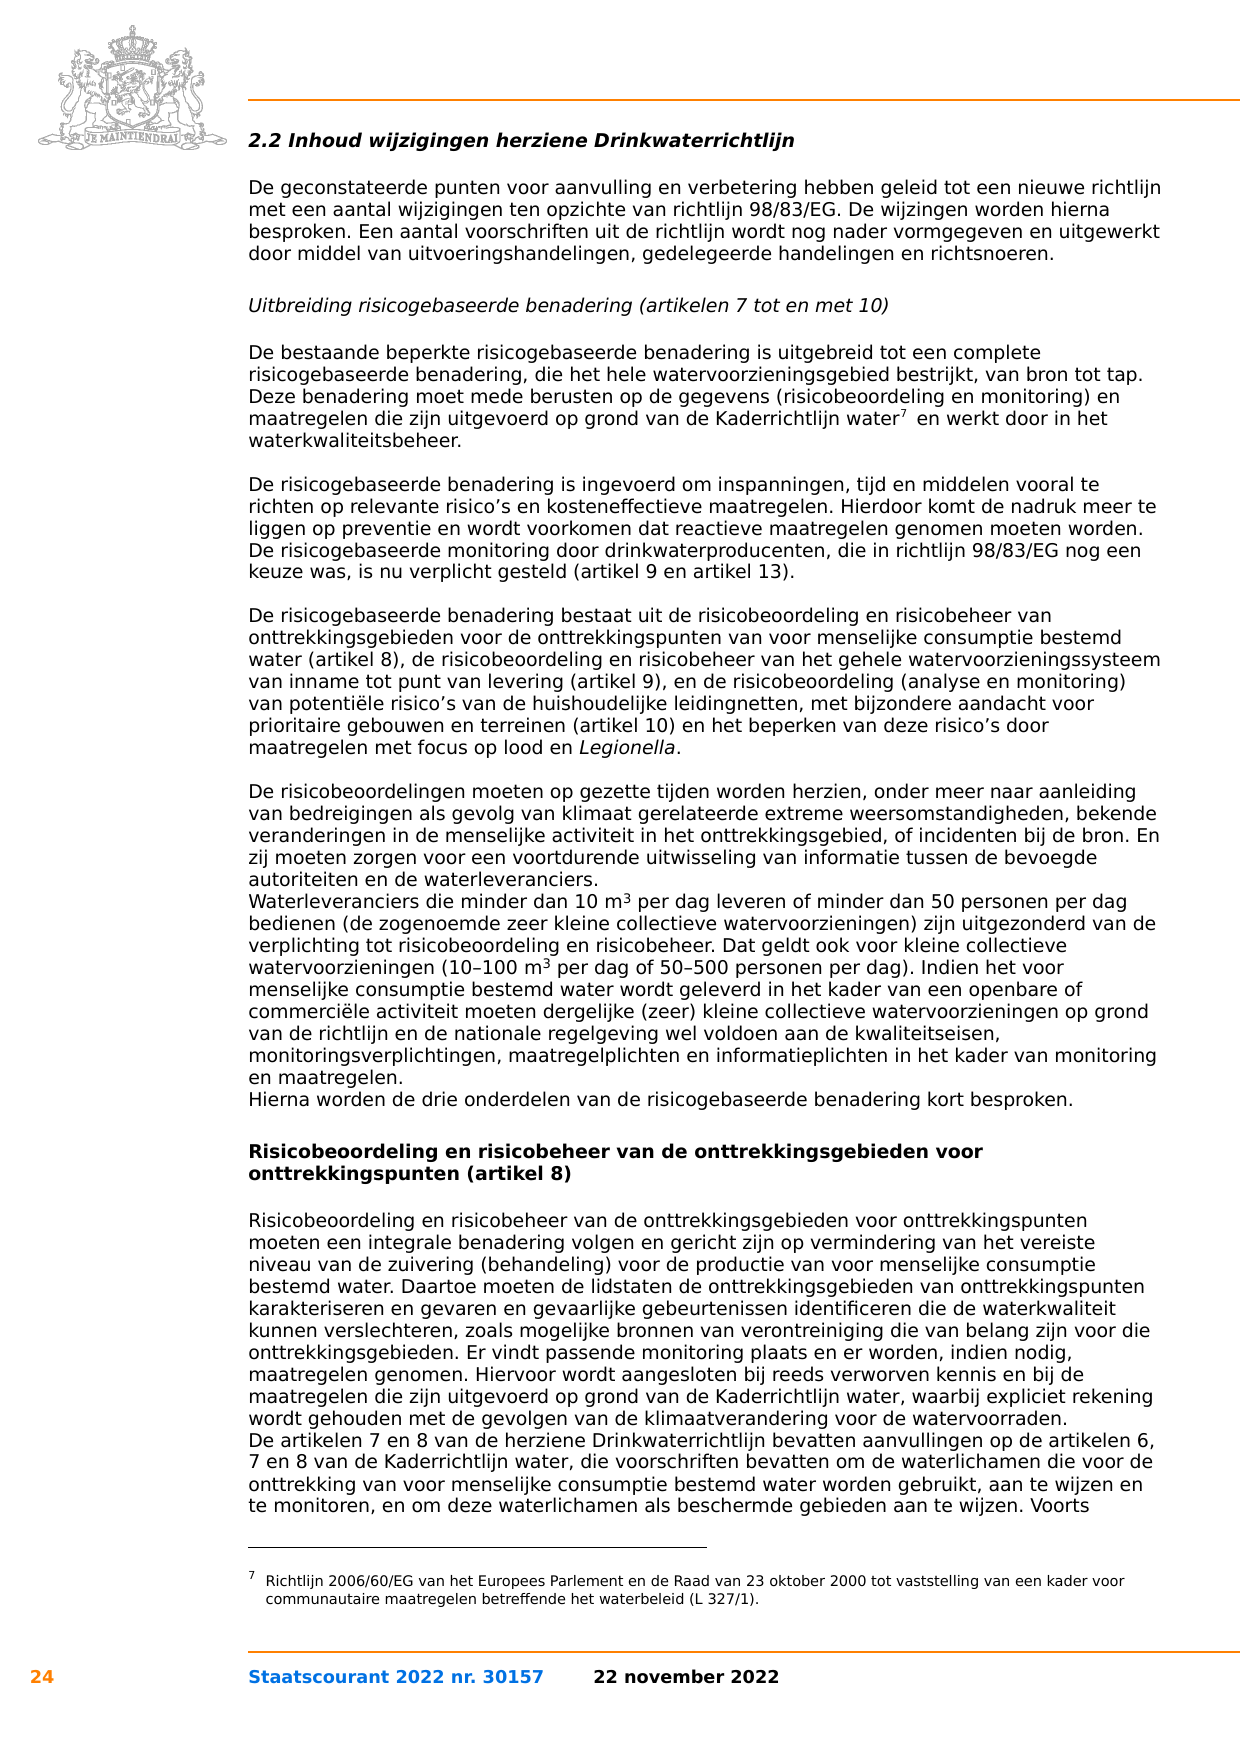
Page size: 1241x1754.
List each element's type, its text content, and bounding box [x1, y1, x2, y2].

text Hierna worden de drie onderdelen van de risicogebaseerde benadering kort besproken. [248, 1089, 1163, 1111]
subtitle Risicobeoordeling en risicobeheer van de onttrekkingsgebieden voor onttrekkingspunten (artikel 8) [248, 1141, 1163, 1185]
text Risicobeoordeling en risicobeheer van de onttrekkingsgebieden voor onttrekkingspunten moeten een integrale benadering volgen en gericht zijn op vermindering van het vereiste niveau van de zuivering (behandeling) voor de productie van voor menselijke consumptie bestemd water. Daartoe moeten de lidstaten de onttrekkingsgebieden van onttrekkingspunten karakteriseren en gevaren en gevaarlijke gebeurtenissen identificeren die de waterkwaliteit kunnen verslechteren, zoals mogelijke bronnen van verontreiniging die van belang zijn voor die onttrekkingsgebieden. Er vindt passende monitoring plaats en er worden, indien nodig, maatregelen genomen. Hiervoor wordt aangesloten bij reeds verworven kennis en bij de maatregelen die zijn uitgevoerd op grond van de Kaderrichtlijn water, waarbij expliciet rekening wordt gehouden met de gevolgen van de klimaatverandering voor de watervoorraden. [248, 1210, 1163, 1429]
subtitle Uitbreiding risicogebaseerde benadering (artikelen 7 tot en met 10) [248, 295, 1163, 317]
subtitle 2.2 Inhoud wijzigingen herziene Drinkwaterrichtlijn [248, 130, 1163, 152]
picture [38, 25, 227, 150]
text De bestaande beperkte risicogebaseerde benadering is uitgebreid tot een complete risicogebaseerde benadering, die het hele watervoorzieningsgebied bestrijkt, van bron tot tap. Deze benadering moet mede berusten op de gegevens (risicobeoordeling en monitoring) en maatregelen die zijn uitgevoerd op grond van de Kaderrichtlijn water en werkt door in het waterkwaliteitsbeheer. [248, 342, 1163, 452]
text Richtlijn 2006/60/EG van het Europees Parlement en de Raad van 23 oktober 2000 tot vaststelling van een kader voor communautaire maatregelen betreffende het waterbeleid (L 327/1). [248, 1569, 1163, 1608]
text De risicobeoordelingen moeten op gezette tijden worden herzien, onder meer naar aanleiding van bedreigingen als gevolg van klimaat gerelateerde extreme weersomstandigheden, bekende veranderingen in de menselijke activiteit in het onttrekkingsgebied, of incidenten bij de bron. En zij moeten zorgen voor een voortdurende uitwisseling van informatie tussen de bevoegde autoriteiten en de waterleveranciers. [248, 781, 1163, 891]
text De risicogebaseerde benadering bestaat uit de risicobeoordeling en risicobeheer van onttrekkingsgebieden voor de onttrekkingspunten van voor menselijke consumptie bestemd water (artikel 8), de risicobeoordeling en risicobeheer van het gehele watervoorzieningssysteem van inname tot punt van levering (artikel 9), en de risicobeoordeling (analyse en monitoring) van potentiële risico’s van de huishoudelijke leidingnetten, met bijzondere aandacht voor prioritaire gebouwen en terreinen (artikel 10) en het beperken van deze risico’s door maatregelen met focus op lood en Legionella. [248, 605, 1163, 759]
text De artikelen 7 en 8 van de herziene Drinkwaterrichtlijn bevatten aanvullingen op de artikelen 6, 7 en 8 van de Kaderrichtlijn water, die voorschriften bevatten om de waterlichamen die voor de onttrekking van voor menselijke consumptie bestemd water worden gebruikt, aan te wijzen en te monitoren, en om deze waterlichamen als beschermde gebieden aan te wijzen. Voorts [248, 1429, 1163, 1517]
text De risicogebaseerde benadering is ingevoerd om inspanningen, tijd en middelen vooral te richten op relevante risico’s en kosteneffectieve maatregelen. Hierdoor komt de nadruk meer te liggen op preventie en wordt voorkomen dat reactieve maatregelen genomen moeten worden. De risicogebaseerde monitoring door drinkwaterproducenten, die in richtlijn 98/83/EG nog een keuze was, is nu verplicht gesteld (artikel 9 en artikel 13). [248, 473, 1163, 583]
text Waterleveranciers die minder dan 10 m3 per dag leveren of minder dan 50 personen per dag bedienen (de zogenoemde zeer kleine collectieve watervoorzieningen) zijn uitgezonderd van de verplichting tot risicobeoordeling en risicobeheer. Dat geldt ook voor kleine collectieve watervoorzieningen (10–100 m3 per dag of 50–500 personen per dag). Indien het voor menselijke consumptie bestemd water wordt geleverd in het kader van een openbare of commerciële activiteit moeten dergelijke (zeer) kleine collectieve watervoorzieningen op grond van de richtlijn en de nationale regelgeving wel voldoen aan de kwaliteitseisen, monitoringsverplichtingen, maatregelplichten en informatieplichten in het kader van monitoring en maatregelen. [248, 891, 1163, 1089]
text De geconstateerde punten voor aanvulling en verbetering hebben geleid tot een nieuwe richtlijn met een aantal wijzigingen ten opzichte van richtlijn 98/83/EG. De wijzingen worden hierna besproken. Een aantal voorschriften uit de richtlijn wordt nog nader vormgegeven en uitgewerkt door middel van uitvoeringshandelingen, gedelegeerde handelingen en richtsnoeren. [248, 177, 1163, 265]
